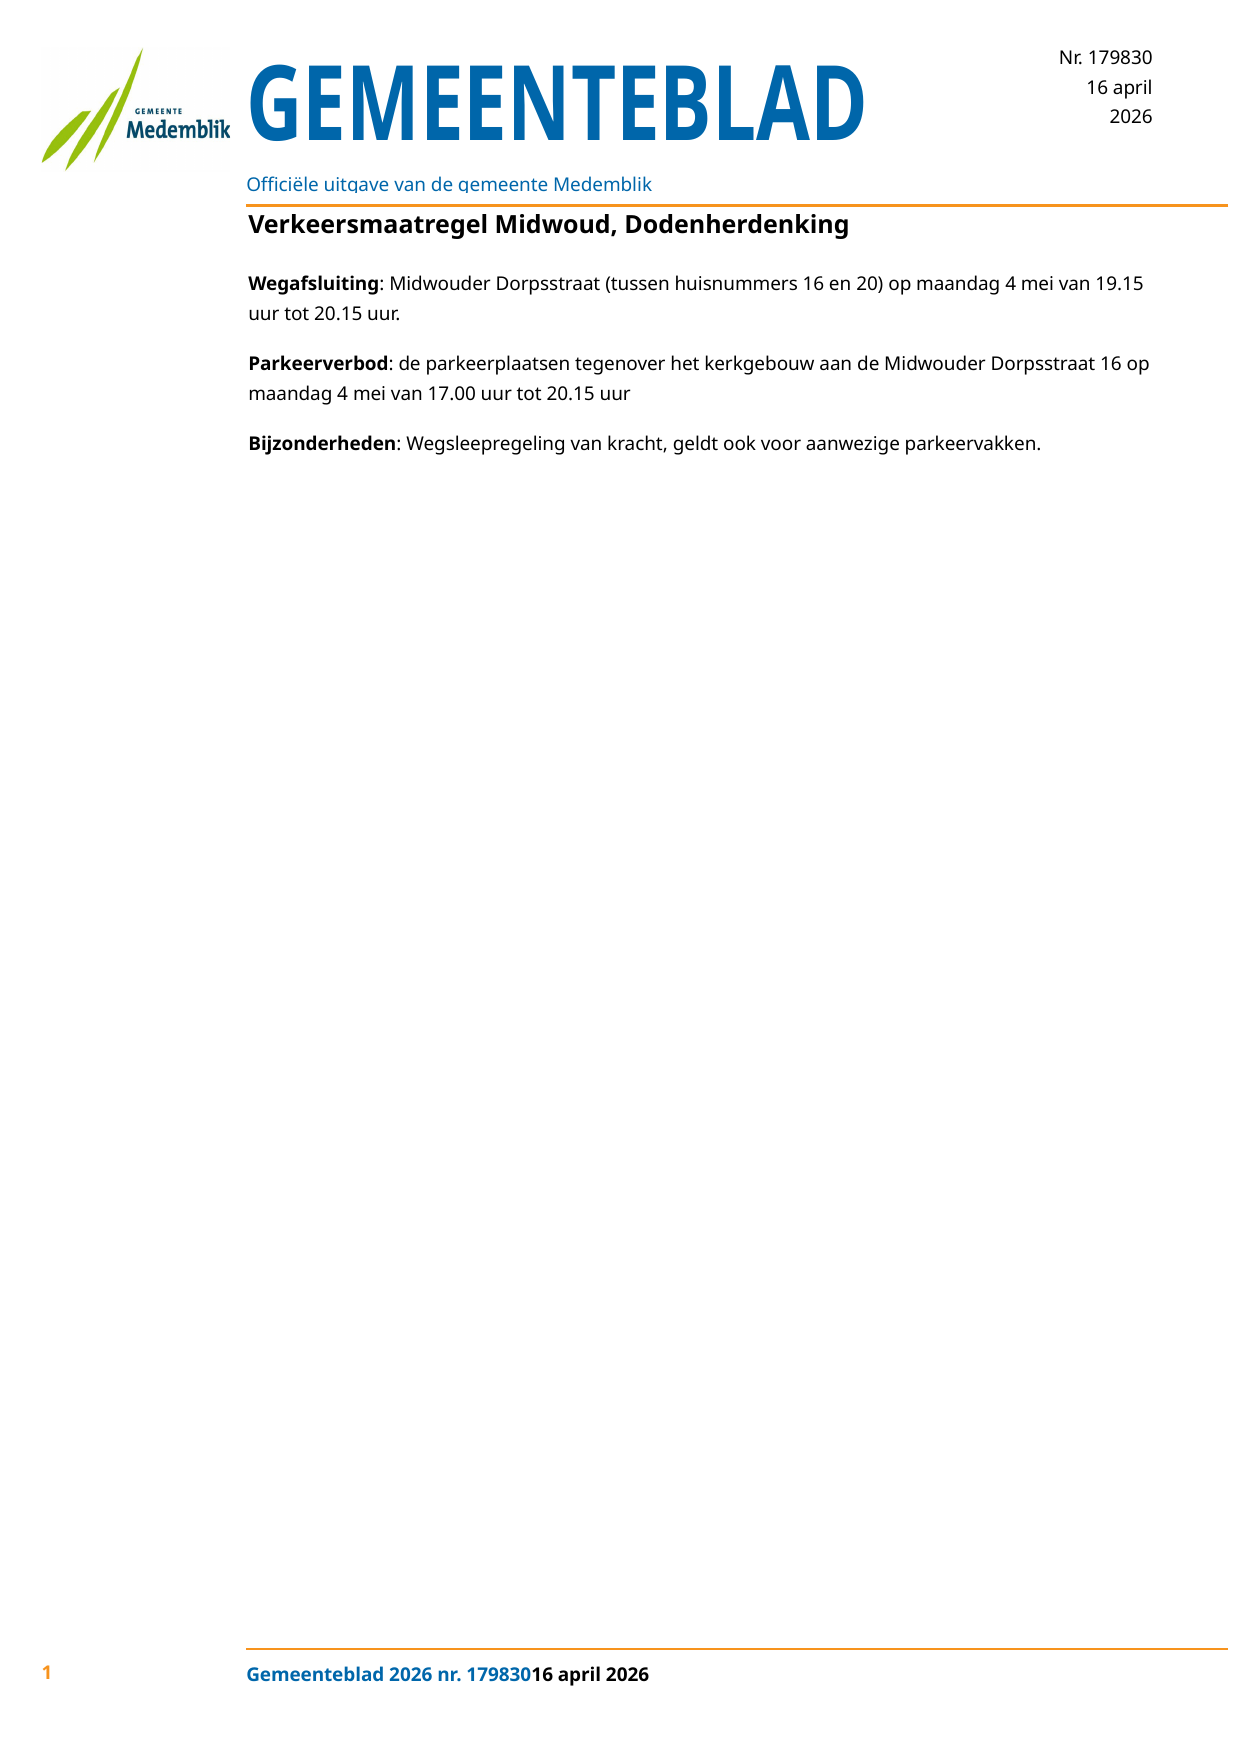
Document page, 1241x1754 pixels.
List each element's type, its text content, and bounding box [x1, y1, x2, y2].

picture [41, 47, 231, 172]
text Bijzonderheden: Wegsleepregeling van kracht, geldt ook voor aanwezige parkeervakken. [248, 430, 1152, 456]
text Parkeerverbod: de parkeerplaatsen tegenover het kerkgebouw aan de Midwouder Dorpsstraat 16 op maandag 4 mei van 17.00 uur tot 20.15 uur [248, 350, 1152, 406]
text Wegafsluiting: Midwouder Dorpsstraat (tussen huisnummers 16 en 20) op maandag 4 mei van 19.15 uur tot 20.15 uur. [248, 270, 1152, 326]
text Verkeersmaatregel Midwoud, Dodenherdenking [248, 207, 1152, 241]
